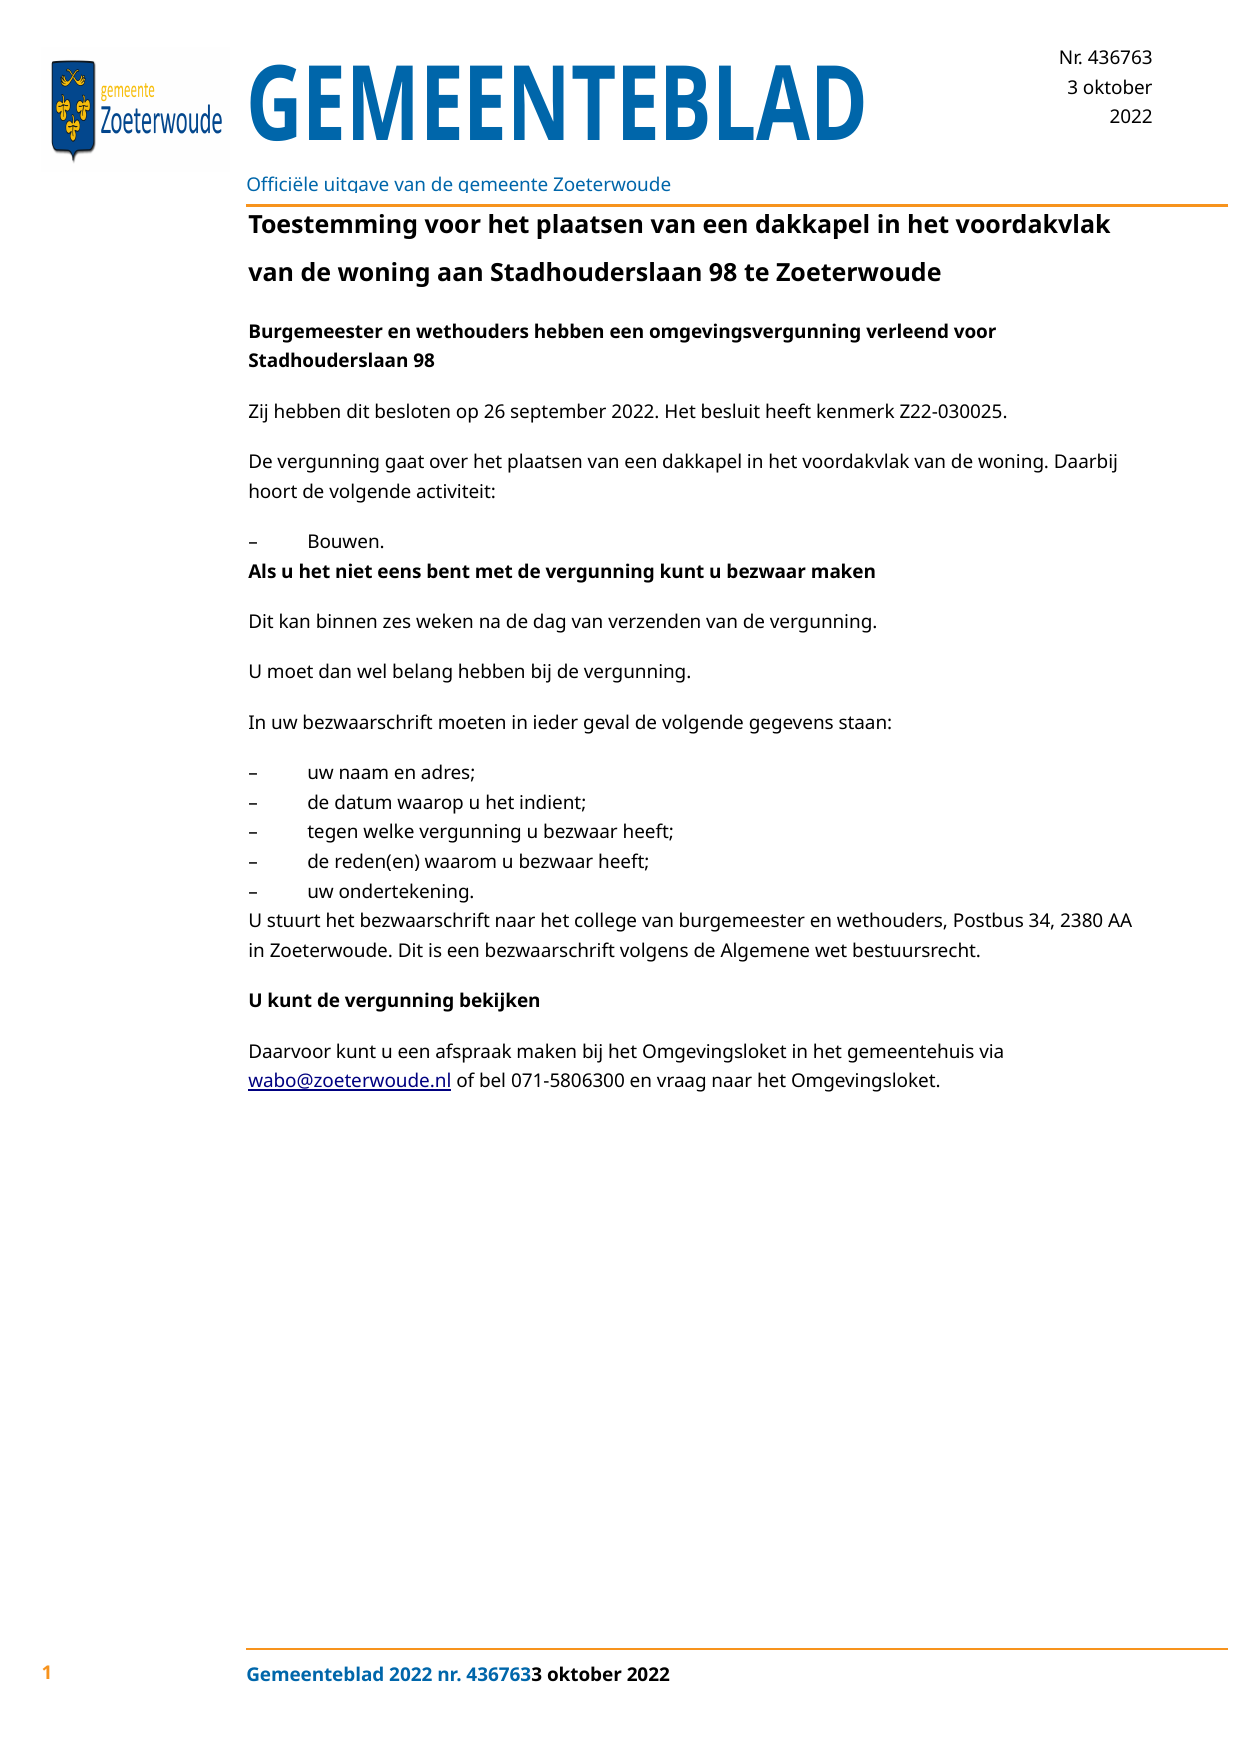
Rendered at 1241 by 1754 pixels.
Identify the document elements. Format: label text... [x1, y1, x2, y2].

text Toestemming voor het plaatsen van een dakkapel in het voordakvlak van de woning aan Stadhouderslaan 98 te Zoeterwoude [248, 207, 1152, 288]
picture [41, 47, 231, 172]
text U moet dan wel belang hebben bij de vergunning. [248, 659, 1152, 684]
text Als u het niet eens bent met de vergunning kunt u bezwaar maken [248, 558, 1152, 584]
list Bouwen. [248, 528, 1152, 554]
text De vergunning gaat over het plaatsen van een dakkapel in het voordakvlak van de woning. Daarbij hoort de volgende activiteit: [248, 448, 1152, 504]
list tegen welke vergunning u bezwaar heeft; [248, 819, 1152, 844]
text Burgemeester en wethouders hebben een omgevingsvergunning verleend voor Stadhouderslaan 98 [248, 318, 1152, 373]
list uw ondertekening. [248, 878, 1152, 904]
text Daarvoor kunt u een afspraak maken bij het Omgevingsloket in het gemeentehuis via wabo@zoeterwoude.nl of bel 071-5806300 en vraag naar het Omgevingsloket. [248, 1038, 1152, 1093]
list de reden(en) waarom u bezwaar heeft; [248, 848, 1152, 874]
list uw naam en adres; [248, 759, 1152, 785]
list de datum waarop u het indient; [248, 789, 1152, 815]
text Dit kan binnen zes weken na de dag van verzenden van de vergunning. [248, 608, 1152, 634]
text Zij hebben dit besloten op 26 september 2022. Het besluit heeft kenmerk Z22-030025. [248, 398, 1152, 424]
text U kunt de vergunning bekijken [248, 987, 1152, 1013]
text In uw bezwaarschrift moeten in ieder geval de volgende gegevens staan: [248, 709, 1152, 735]
text U stuurt het bezwaarschrift naar het college van burgemeester en wethouders, Postbus 34, 2380 AA in Zoeterwoude. Dit is een bezwaarschrift volgens de Algemene wet bestuursrecht. [248, 907, 1152, 963]
